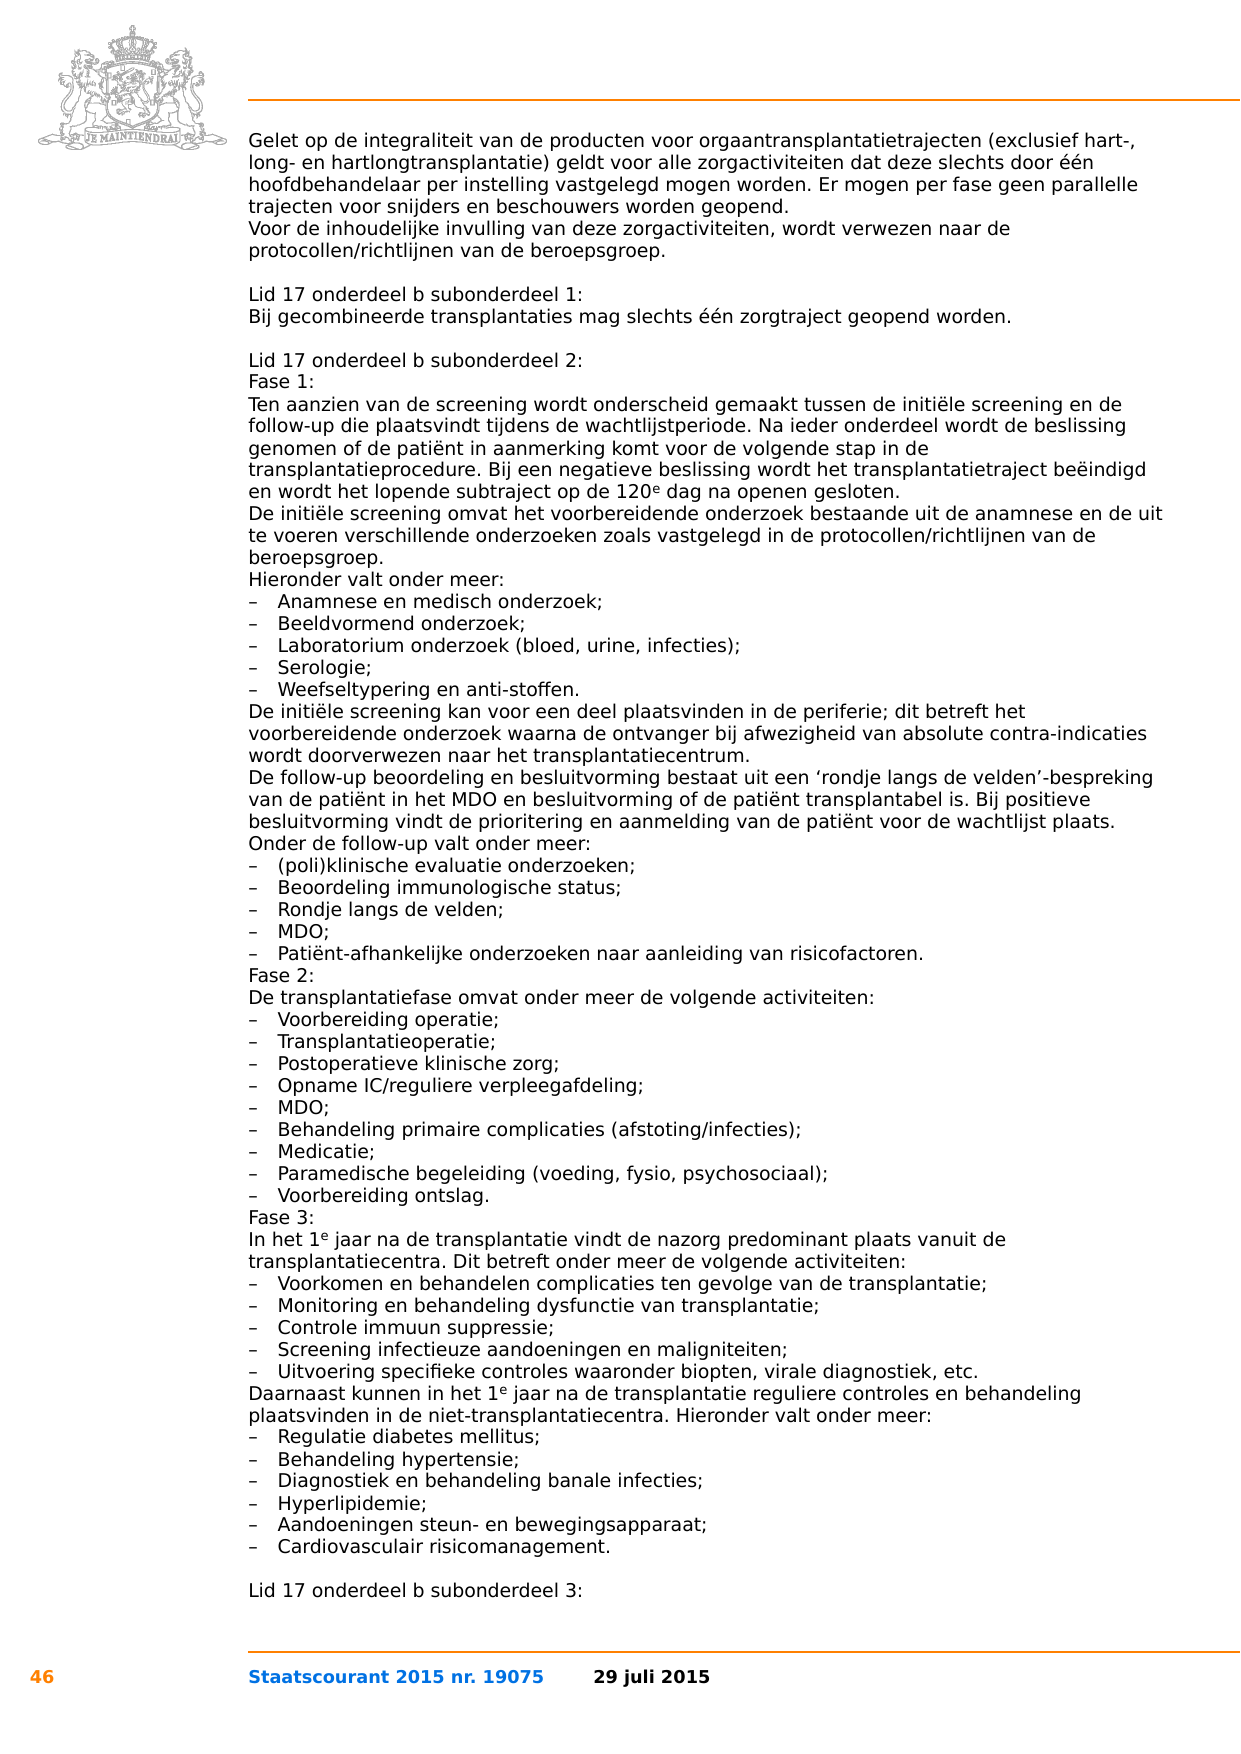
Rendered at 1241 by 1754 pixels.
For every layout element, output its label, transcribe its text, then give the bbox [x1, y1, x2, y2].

text – Screening infectieuze aandoeningen en maligniteiten; [248, 1338, 1163, 1361]
text Lid 17 onderdeel b subonderdeel 3: [248, 1580, 1163, 1602]
text Lid 17 onderdeel b subonderdeel 1: [248, 284, 1163, 306]
text Bij gecombineerde transplantaties mag slechts één zorgtraject geopend worden. [248, 306, 1163, 328]
picture [38, 25, 227, 150]
text – Monitoring en behandeling dysfunctie van transplantatie; [248, 1294, 1163, 1317]
text – Opname IC/reguliere verpleegafdeling; [248, 1075, 1163, 1097]
text – Serologie; [248, 657, 1163, 679]
text – Medicatie; [248, 1141, 1163, 1163]
text De transplantatiefase omvat onder meer de volgende activiteiten: [248, 987, 1163, 1009]
text – MDO; [248, 921, 1163, 943]
text – Controle immuun suppressie; [248, 1317, 1163, 1338]
text Gelet op de integraliteit van de producten voor orgaantransplantatietrajecten (exclusief hart-, long- en hartlongtransplantatie) geldt voor alle zorgactiviteiten dat deze slechts door één hoofdbehandelaar per instelling vastgelegd mogen worden. Er mogen per fase geen parallelle trajecten voor snijders en beschouwers worden geopend. [248, 130, 1163, 218]
text – Patiënt-afhankelijke onderzoeken naar aanleiding van risicofactoren. [248, 943, 1163, 965]
text Lid 17 onderdeel b subonderdeel 2: [248, 349, 1163, 371]
text – MDO; [248, 1097, 1163, 1119]
text Hieronder valt onder meer: [248, 569, 1163, 591]
text – (poli)klinische evaluatie onderzoeken; [248, 855, 1163, 877]
text – Hyperlipidemie; [248, 1492, 1163, 1514]
text De initiële screening kan voor een deel plaatsvinden in de periferie; dit betreft het voorbereidende onderzoek waarna de ontvanger bij afwezigheid van absolute contra-indicaties wordt doorverwezen naar het transplantatiecentrum. [248, 701, 1163, 767]
text – Voorbereiding operatie; [248, 1009, 1163, 1031]
text Ten aanzien van de screening wordt onderscheid gemaakt tussen de initiële screening en de follow-up die plaatsvindt tijdens de wachtlijstperiode. Na ieder onderdeel wordt de beslissing genomen of de patiënt in aanmerking komt voor de volgende stap in de transplantatieprocedure. Bij een negatieve beslissing wordt het transplantatietraject beëindigd en wordt het lopende subtraject op de 120e dag na openen gesloten. [248, 393, 1163, 503]
text – Anamnese en medisch onderzoek; [248, 591, 1163, 613]
text – Beoordeling immunologische status; [248, 877, 1163, 899]
text – Voorbereiding ontslag. [248, 1185, 1163, 1207]
text – Postoperatieve klinische zorg; [248, 1053, 1163, 1075]
text – Beeldvormend onderzoek; [248, 613, 1163, 635]
text – Voorkomen en behandelen complicaties ten gevolge van de transplantatie; [248, 1273, 1163, 1294]
text – Transplantatieoperatie; [248, 1031, 1163, 1053]
text Voor de inhoudelijke invulling van deze zorgactiviteiten, wordt verwezen naar de protocollen/richtlijnen van de beroepsgroep. [248, 218, 1163, 262]
text – Behandeling hypertensie; [248, 1448, 1163, 1470]
text Onder de follow-up valt onder meer: [248, 833, 1163, 855]
text Fase 2: [248, 965, 1163, 987]
text Daarnaast kunnen in het 1e jaar na de transplantatie reguliere controles en behandeling plaatsvinden in de niet-transplantatiecentra. Hieronder valt onder meer: [248, 1382, 1163, 1426]
text – Cardiovasculair risicomanagement. [248, 1536, 1163, 1558]
text Fase 1: [248, 371, 1163, 393]
text – Uitvoering specifieke controles waaronder biopten, virale diagnostiek, etc. [248, 1361, 1163, 1382]
text – Diagnostiek en behandeling banale infecties; [248, 1470, 1163, 1492]
text – Behandeling primaire complicaties (afstoting/infecties); [248, 1119, 1163, 1141]
text – Rondje langs de velden; [248, 899, 1163, 921]
text – Laboratorium onderzoek (bloed, urine, infecties); [248, 635, 1163, 657]
text – Regulatie diabetes mellitus; [248, 1426, 1163, 1448]
text De initiële screening omvat het voorbereidende onderzoek bestaande uit de anamnese en de uit te voeren verschillende onderzoeken zoals vastgelegd in de protocollen/richtlijnen van de beroepsgroep. [248, 503, 1163, 569]
text – Paramedische begeleiding (voeding, fysio, psychosociaal); [248, 1163, 1163, 1185]
text – Aandoeningen steun- en bewegingsapparaat; [248, 1514, 1163, 1536]
text De follow-up beoordeling en besluitvorming bestaat uit een ‘rondje langs de velden’-bespreking van de patiënt in het MDO en besluitvorming of de patiënt transplantabel is. Bij positieve besluitvorming vindt de prioritering en aanmelding van de patiënt voor de wachtlijst plaats. [248, 767, 1163, 833]
text – Weefseltypering en anti-stoffen. [248, 679, 1163, 701]
text In het 1e jaar na de transplantatie vindt de nazorg predominant plaats vanuit de transplantatiecentra. Dit betreft onder meer de volgende activiteiten: [248, 1229, 1163, 1273]
text Fase 3: [248, 1207, 1163, 1229]
